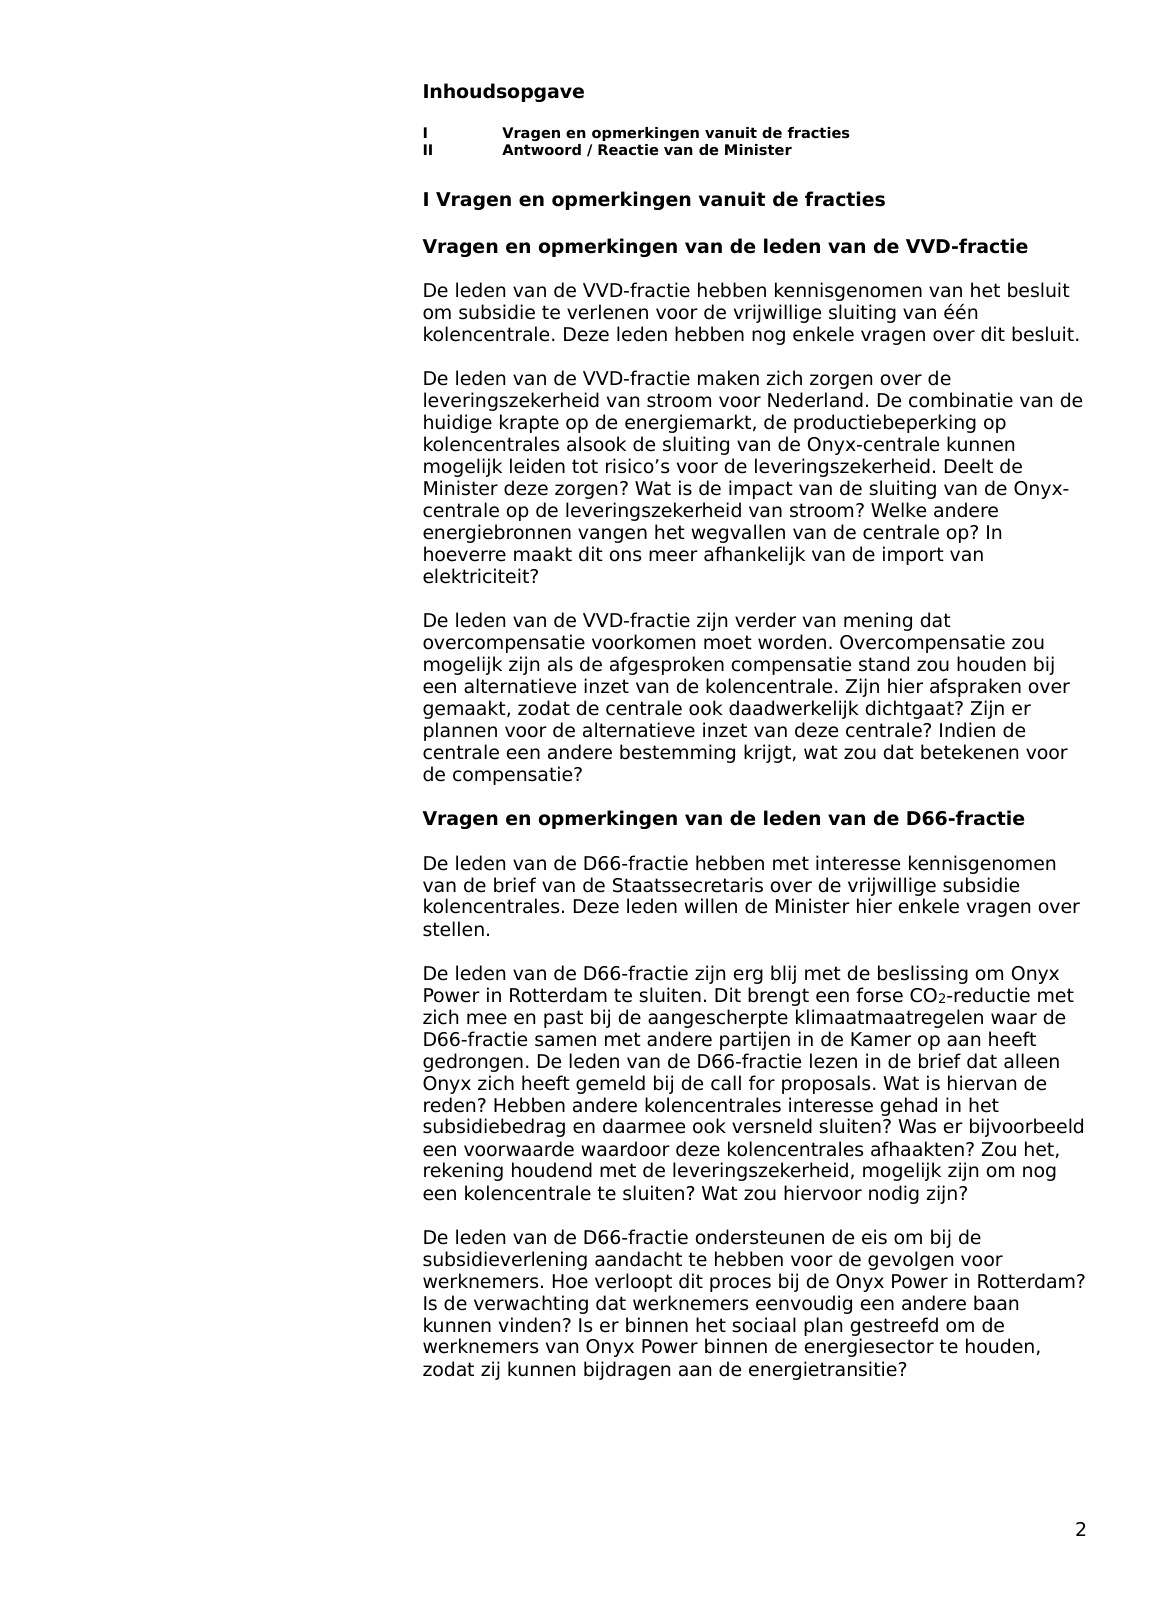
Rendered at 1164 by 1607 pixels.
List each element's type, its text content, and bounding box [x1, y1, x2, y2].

table_header Vragen en opmerkingen vanuit de fracties [496, 125, 1087, 142]
table_cell Antwoord / Reactie van de Minister [496, 142, 1087, 159]
text De leden van de D66-fractie zijn erg blij met de beslissing om Onyx Power in Rotterdam te sluiten. Dit brengt een forse CO2-reductie met zich mee en past bij de aangescherpte klimaatmaatregelen waar de D66-fractie samen met andere partijen in de Kamer op aan heeft gedrongen. De leden van de D66-fractie lezen in de brief dat alleen Onyx zich heeft gemeld bij de call for proposals. Wat is hiervan de reden? Hebben andere kolencentrales interesse gehad in het subsidiebedrag en daarmee ook versneld sluiten? Was er bijvoorbeeld een voorwaarde waardoor deze kolencentrales afhaakten? Zou het, rekening houdend met de leveringszekerheid, mogelijk zijn om nog een kolencentrale te sluiten? Wat zou hiervoor nodig zijn? [422, 963, 1087, 1204]
subtitle Inhoudsopgave [422, 81, 1087, 103]
text De leden van de D66-fractie ondersteunen de eis om bij de subsidieverlening aandacht te hebben voor de gevolgen voor werknemers. Hoe verloopt dit proces bij de Onyx Power in Rotterdam? Is de verwachting dat werknemers eenvoudig een andere baan kunnen vinden? Is er binnen het sociaal plan gestreefd om de werknemers van Onyx Power binnen de energiesector te houden, zodat zij kunnen bijdragen aan de energietransitie? [422, 1227, 1087, 1380]
text De leden van de VVD-fractie zijn verder van mening dat overcompensatie voorkomen moet worden. Overcompensatie zou mogelijk zijn als de afgesproken compensatie stand zou houden bij een alternatieve inzet van de kolencentrale. Zijn hier afspraken over gemaakt, zodat de centrale ook daadwerkelijk dichtgaat? Zijn er plannen voor de alternatieve inzet van deze centrale? Indien de centrale een andere bestemming krijgt, wat zou dat betekenen voor de compensatie? [422, 610, 1087, 786]
table_cell II [422, 142, 496, 159]
table_header I [422, 125, 496, 142]
subtitle Vragen en opmerkingen van de leden van de VVD-fractie [422, 236, 1087, 258]
subtitle Vragen en opmerkingen van de leden van de D66-fractie [422, 808, 1087, 830]
text De leden van de VVD-fractie hebben kennisgenomen van het besluit om subsidie te verlenen voor de vrijwillige sluiting van één kolencentrale. Deze leden hebben nog enkele vragen over dit besluit. [422, 280, 1087, 346]
subtitle I Vragen en opmerkingen vanuit de fracties [422, 189, 1087, 211]
text De leden van de VVD-fractie maken zich zorgen over de leveringszekerheid van stroom voor Nederland. De combinatie van de huidige krapte op de energiemarkt, de productiebeperking op kolencentrales alsook de sluiting van de Onyx-centrale kunnen mogelijk leiden tot risico’s voor de leveringszekerheid. Deelt de Minister deze zorgen? Wat is de impact van de sluiting van de Onyx-centrale op de leveringszekerheid van stroom? Welke andere energiebronnen vangen het wegvallen van de centrale op? In hoeverre maakt dit ons meer afhankelijk van de import van elektriciteit? [422, 368, 1087, 588]
text De leden van de D66-fractie hebben met interesse kennisgenomen van de brief van de Staatssecretaris over de vrijwillige subsidie kolencentrales. Deze leden willen de Minister hier enkele vragen over stellen. [422, 852, 1087, 940]
